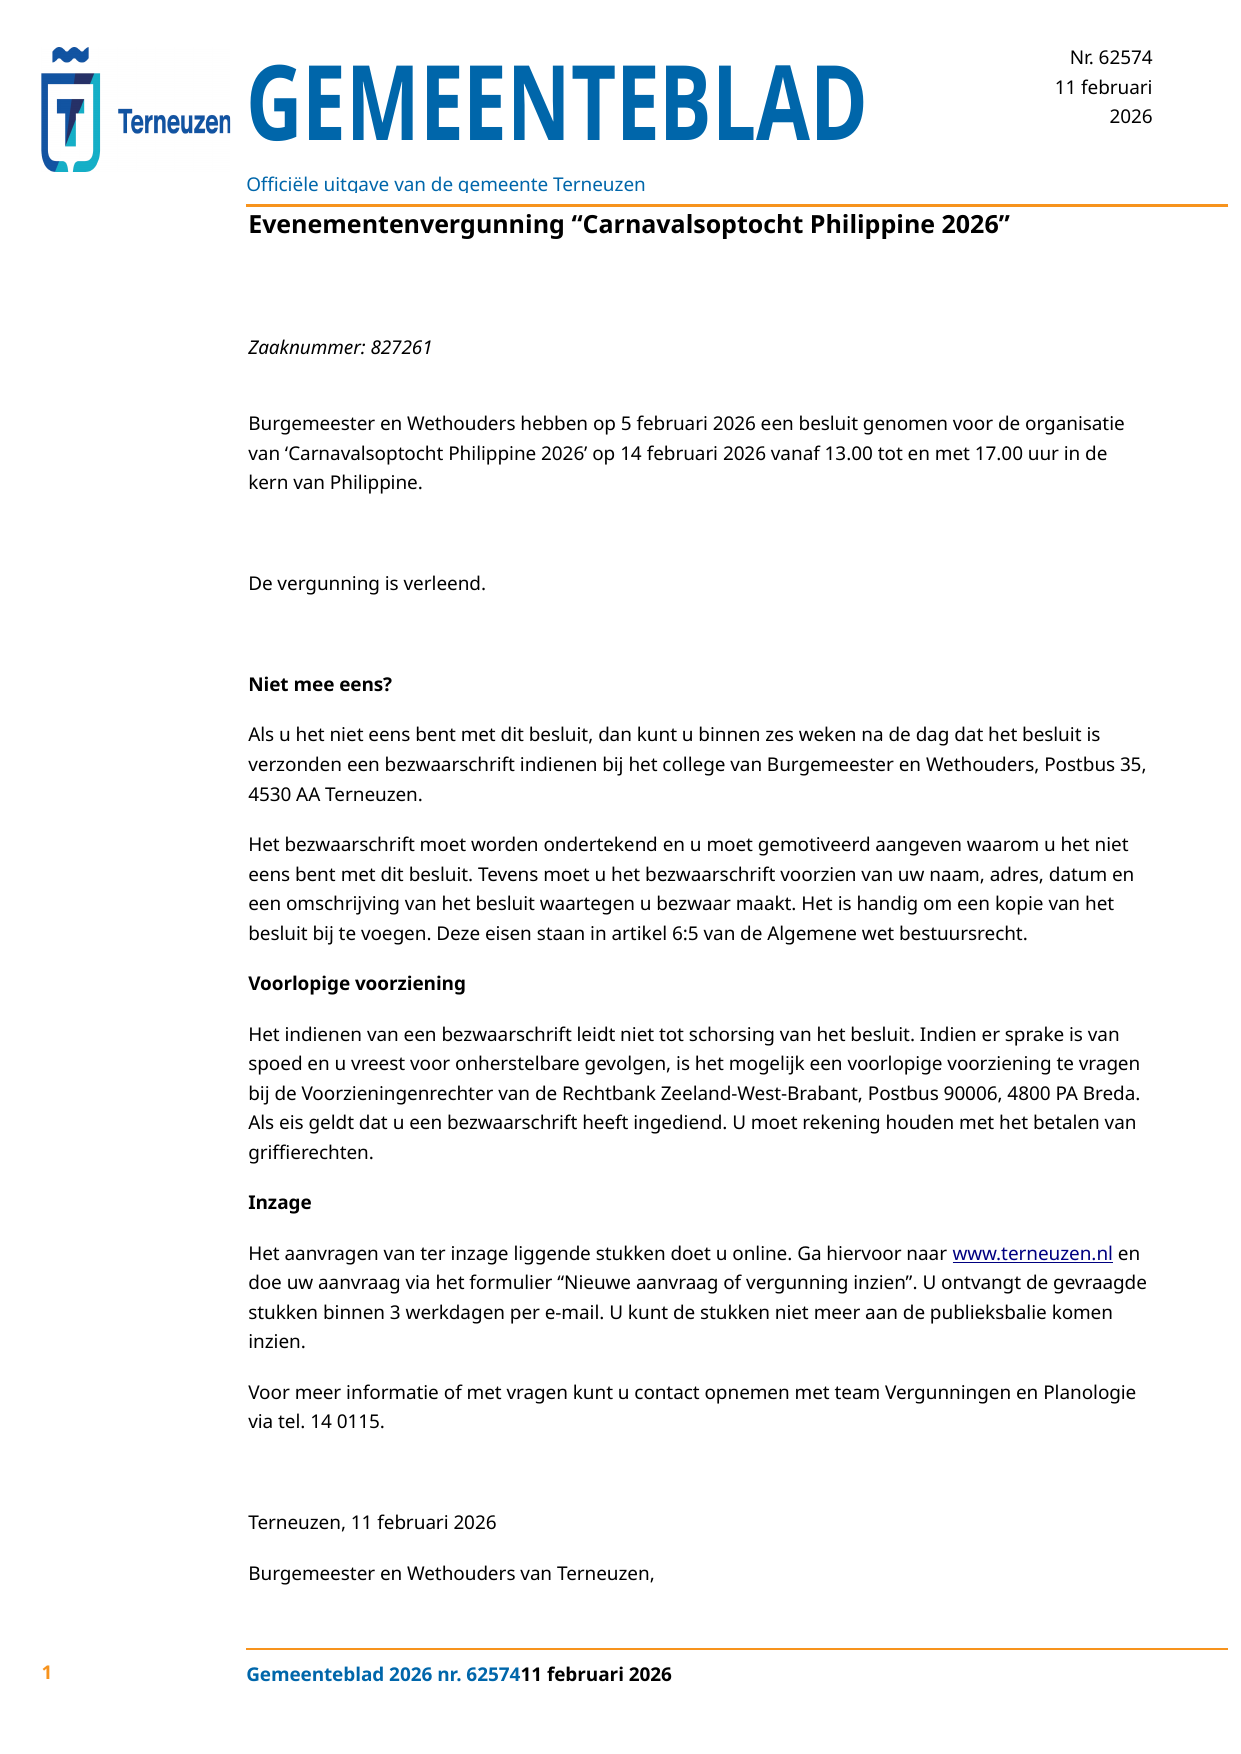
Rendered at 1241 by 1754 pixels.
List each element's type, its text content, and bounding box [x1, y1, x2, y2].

text Het indienen van een bezwaarschrift leidt niet tot schorsing van het besluit. Indien er sprake is van spoed en u vreest voor onherstelbare gevolgen, is het mogelijk een voorlopige voorziening te vragen bij de Voorzieningenrechter van de Rechtbank Zeeland-West-Brabant, Postbus 90006, 4800 PA Breda. Als eis geldt dat u een bezwaarschrift heeft ingediend. U moet rekening houden met het betalen van griffierechten. [248, 1021, 1152, 1165]
text Het aanvragen van ter inzage liggende stukken doet u online. Ga hiervoor naar www.terneuzen.nl en doe uw aanvraag via het formulier “Nieuwe aanvraag of vergunning inzien”. U ontvangt de gevraagde stukken binnen 3 werkdagen per e-mail. U kunt de stukken niet meer aan de publieksbalie komen inzien. [248, 1240, 1152, 1354]
text De vergunning is verleend. [248, 570, 1152, 596]
text Terneuzen, 11 februari 2026 [248, 1509, 1152, 1535]
picture [41, 47, 231, 172]
text Inzage [248, 1189, 1152, 1215]
text Niet mee eens? [248, 671, 1152, 697]
text Voor meer informatie of met vragen kunt u contact opnemen met team Vergunningen en Planologie via tel. 14 0115. [248, 1379, 1152, 1434]
text Het bezwaarschrift moet worden ondertekend en u moet gemotiveerd aangeven waarom u het niet eens bent met dit besluit. Tevens moet u het bezwaarschrift voorzien van uw naam, adres, datum en een omschrijving van het besluit waartegen u bezwaar maakt. Het is handig om een kopie van het besluit bij te voegen. Deze eisen staan in artikel 6:5 van de Algemene wet bestuursrecht. [248, 831, 1152, 946]
text Als u het niet eens bent met dit besluit, dan kunt u binnen zes weken na de dag dat het besluit is verzonden een bezwaarschrift indienen bij het college van Burgemeester en Wethouders, Postbus 35, 4530 AA Terneuzen. [248, 722, 1152, 807]
text Burgemeester en Wethouders hebben op 5 februari 2026 een besluit genomen voor de organisatie van ‘Carnavalsoptocht Philippine 2026’ op 14 februari 2026 vanaf 13.00 tot en met 17.00 uur in de kern van Philippine. [248, 410, 1152, 495]
text Zaaknummer: 827261 [248, 334, 1152, 360]
table_header Burgemeester en Wethouders van Terneuzen, [248, 1560, 1152, 1586]
text Voorlopige voorziening [248, 970, 1152, 996]
text Evenementenvergunning “Carnavalsoptocht Philippine 2026” [248, 207, 1152, 241]
